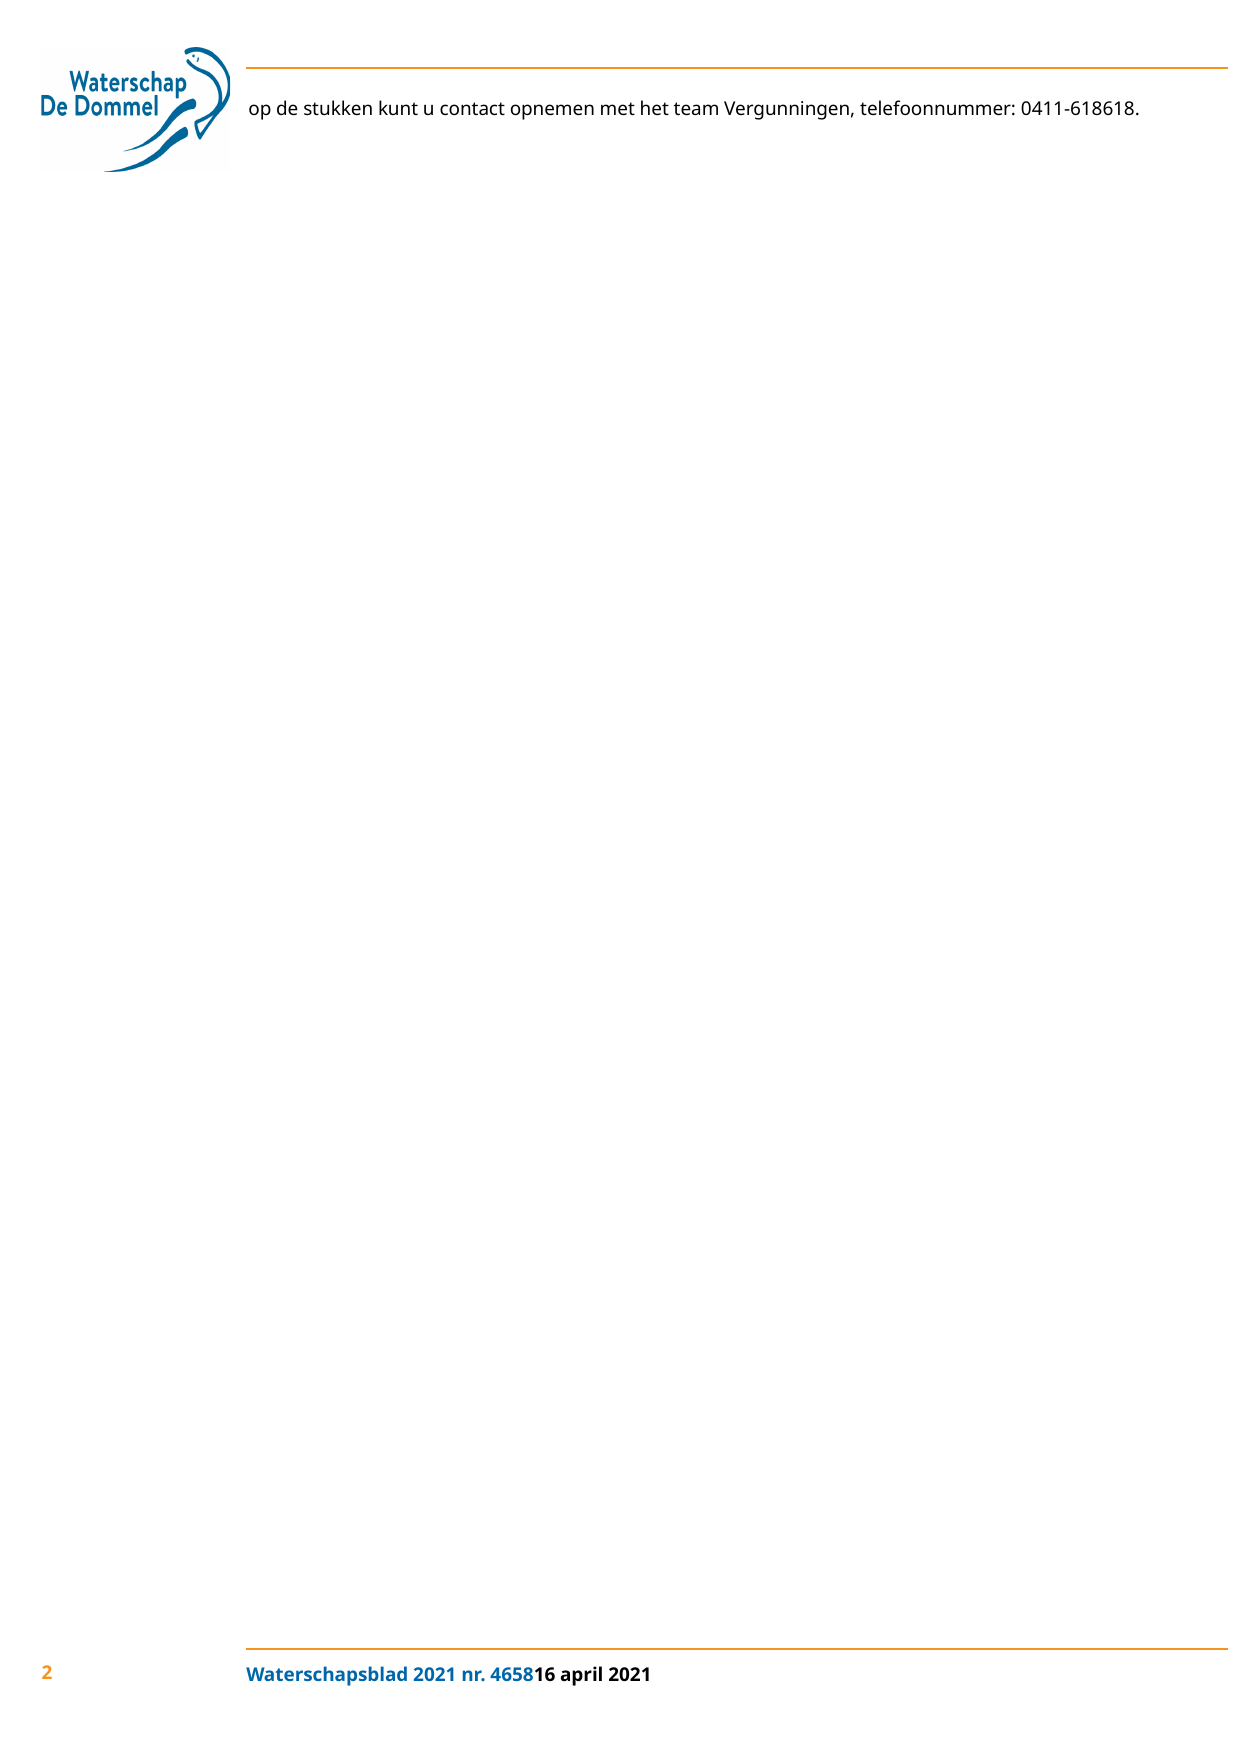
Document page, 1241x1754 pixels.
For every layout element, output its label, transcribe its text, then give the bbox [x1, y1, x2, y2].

picture [204, 47, 231, 76]
picture [41, 47, 231, 172]
text op de stukken kunt u contact opnemen met het team Vergunningen, telefoonnummer: 0411-618618. [248, 95, 1152, 121]
picture [198, 118, 210, 131]
picture [45, 99, 51, 111]
